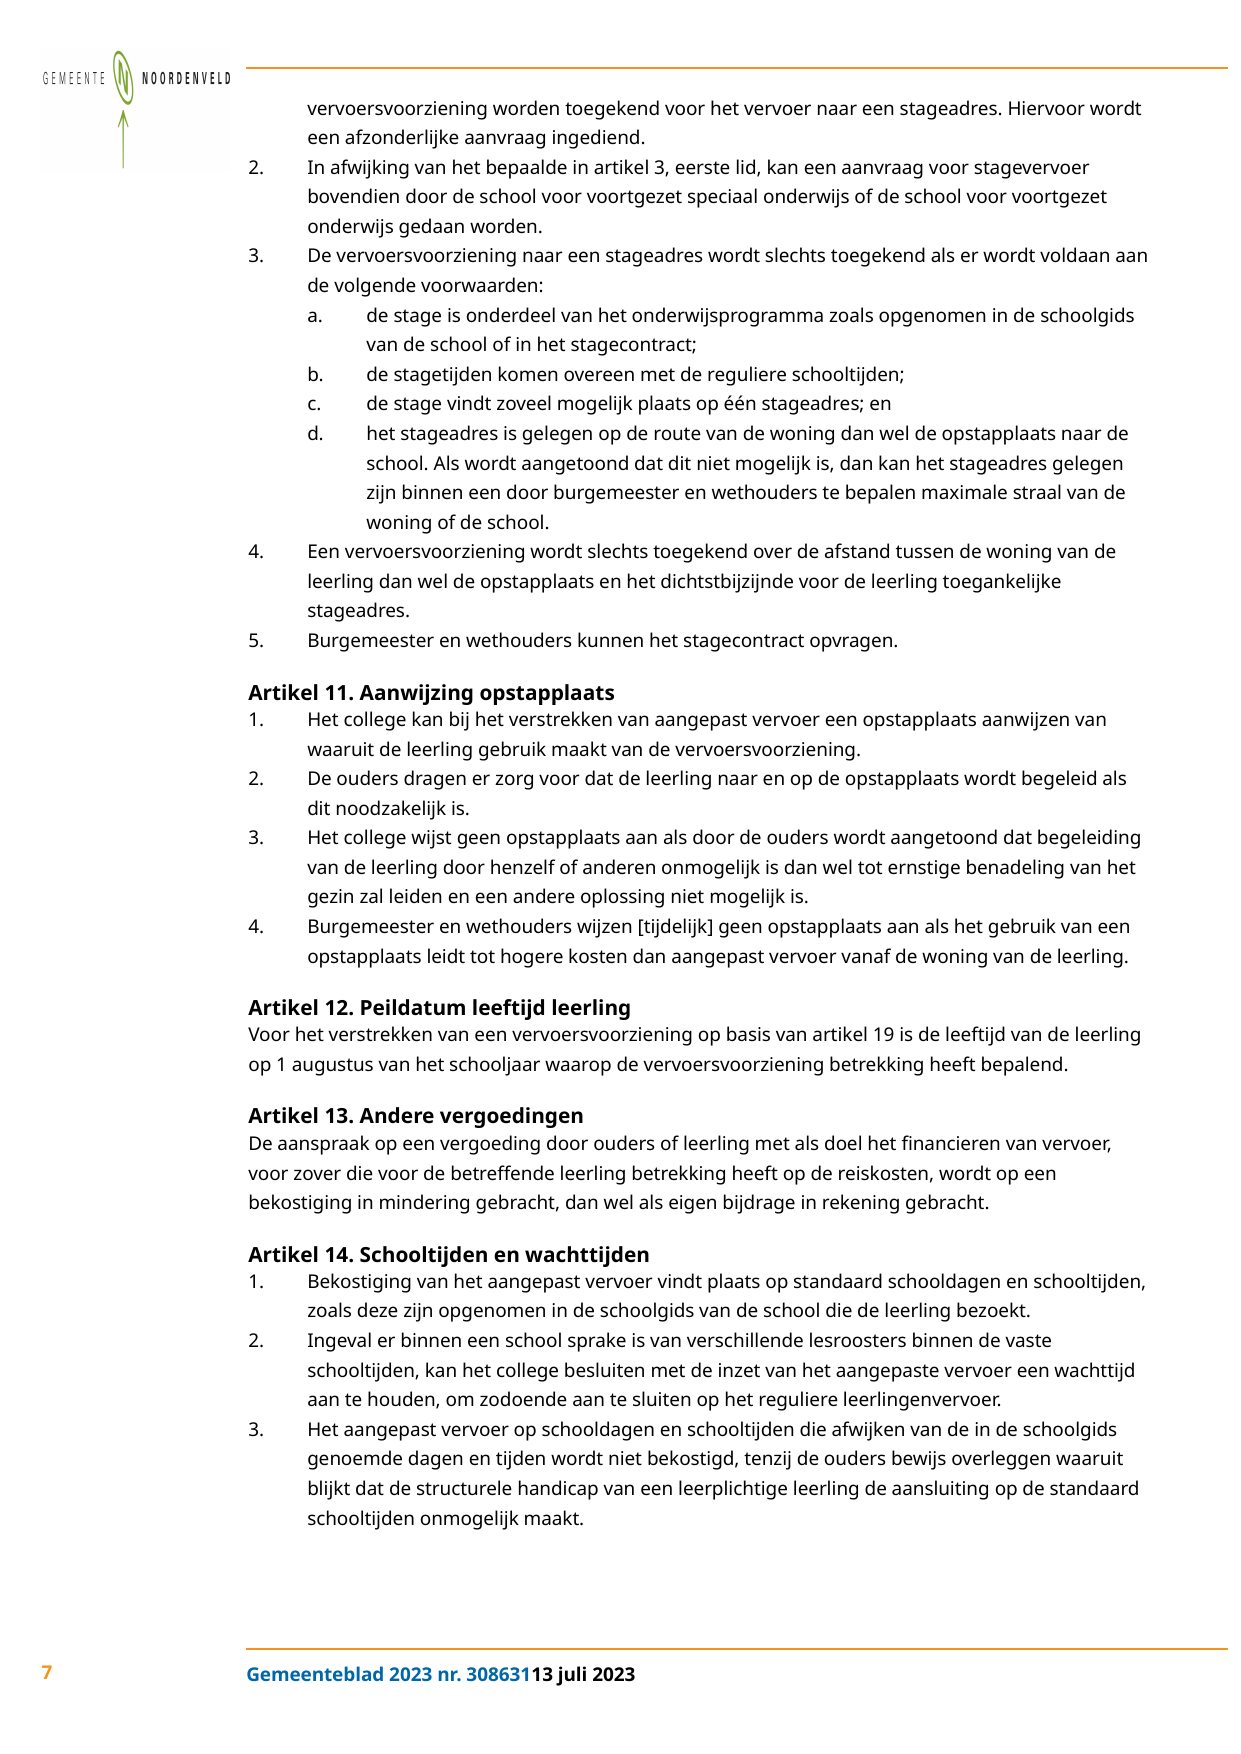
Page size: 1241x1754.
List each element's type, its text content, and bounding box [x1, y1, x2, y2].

list Het college wijst geen opstapplaats aan als door de ouders wordt aangetoond dat begeleiding van de leerling door henzelf of anderen onmogelijk is dan wel tot ernstige benadeling van het gezin zal leiden en een andere oplossing niet mogelijk is. [248, 824, 1152, 909]
text De aanspraak op een vergoeding door ouders of leerling met als doel het financieren van vervoer, voor zover die voor de betreffende leerling betrekking heeft op de reiskosten, wordt op een bekostiging in mindering gebracht, dan wel als eigen bijdrage in rekening gebracht. [248, 1130, 1152, 1215]
list het stageadres is gelegen op de route van de woning dan wel de opstapplaats naar de school. Als wordt aangetoond dat dit niet mogelijk is, dan kan het stageadres gelegen zijn binnen een door burgemeester en wethouders te bepalen maximale straal van de woning of de school. [307, 420, 1152, 535]
list De ouders dragen er zorg voor dat de leerling naar en op de opstapplaats wordt begeleid als dit noodzakelijk is. [248, 765, 1152, 821]
text Artikel 13. Andere vergoedingen [248, 1102, 1152, 1130]
list Het college kan bij het verstrekken van aangepast vervoer een opstapplaats aanwijzen van waaruit de leerling gebruik maakt van de vervoersvoorziening. [248, 706, 1152, 761]
text Artikel 12. Peildatum leeftijd leerling [248, 993, 1152, 1022]
list de stagetijden komen overeen met de reguliere schooltijden; [307, 361, 1152, 387]
list Bekostiging van het aangepast vervoer vindt plaats op standaard schooldagen en schooltijden, zoals deze zijn opgenomen in de schoolgids van de school die de leerling bezoekt. [248, 1268, 1152, 1323]
list de stage is onderdeel van het onderwijsprogramma zoals opgenomen in de schoolgids van de school of in het stagecontract; [307, 302, 1152, 357]
list De vervoersvoorziening naar een stageadres wordt slechts toegekend als er wordt voldaan aan de volgende voorwaarden: [248, 243, 1152, 298]
picture [41, 47, 231, 172]
text Artikel 14. Schooltijden en wachttijden [248, 1240, 1152, 1268]
list de stage vindt zoveel mogelijk plaats op één stageadres; en [307, 391, 1152, 416]
list Het aangepast vervoer op schooldagen en schooltijden die afwijken van de in de schoolgids genoemde dagen en tijden wordt niet bekostigd, tenzij de ouders bewijs overleggen waaruit blijkt dat de structurele handicap van een leerplichtige leerling de aansluiting op de standaard schooltijden onmogelijk maakt. [248, 1416, 1152, 1531]
list Een vervoersvoorziening wordt slechts toegekend over de afstand tussen de woning van de leerling dan wel de opstapplaats en het dichtstbijzijnde voor de leerling toegankelijke stageadres. [248, 538, 1152, 623]
list Ingeval er binnen een school sprake is van verschillende lesroosters binnen de vaste schooltijden, kan het college besluiten met de inzet van het aangepaste vervoer een wachttijd aan te houden, om zodoende aan te sluiten op het reguliere leerlingenvervoer. [248, 1327, 1152, 1412]
text Artikel 11. Aanwijzing opstapplaats [248, 678, 1152, 706]
list In afwijking van het bepaalde in artikel 3, eerste lid, kan een aanvraag voor stagevervoer bovendien door de school voor voortgezet speciaal onderwijs of de school voor voortgezet onderwijs gedaan worden. [248, 154, 1152, 239]
list Burgemeester en wethouders wijzen [tijdelijk] geen opstapplaats aan als het gebruik van een opstapplaats leidt tot hogere kosten dan aangepast vervoer vanaf de woning van de leerling. [248, 913, 1152, 968]
text Voor het verstrekken van een vervoersvoorziening op basis van artikel 19 is de leeftijd van de leerling op 1 augustus van het schooljaar waarop de vervoersvoorziening betrekking heeft bepalend. [248, 1022, 1152, 1077]
list vervoersvoorziening worden toegekend voor het vervoer naar een stageadres. Hiervoor wordt een afzonderlijke aanvraag ingediend. [248, 95, 1152, 150]
list Burgemeester en wethouders kunnen het stagecontract opvragen. [248, 627, 1152, 653]
